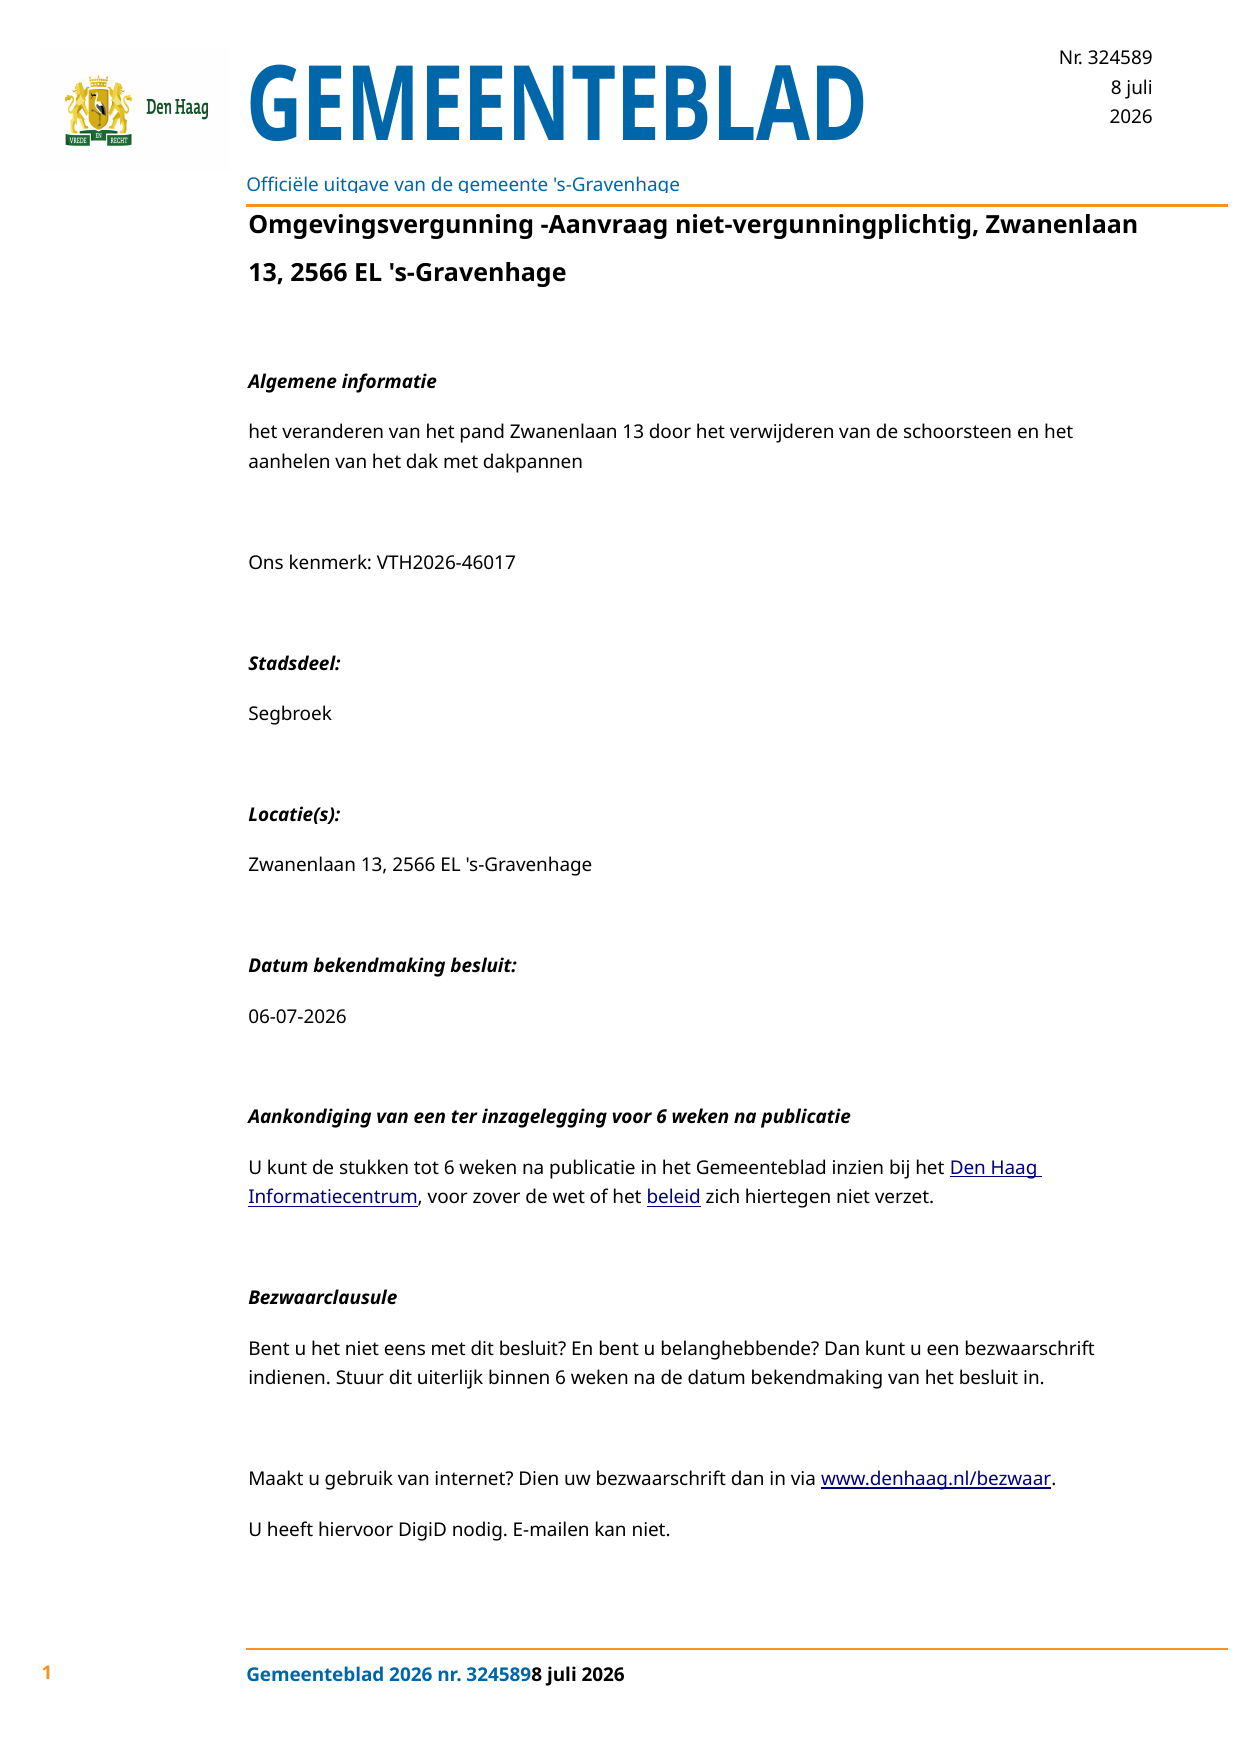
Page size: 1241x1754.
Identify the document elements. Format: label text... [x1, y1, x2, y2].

text het veranderen van het pand Zwanenlaan 13 door het verwijderen van de schoorsteen en het aanhelen van het dak met dakpannen [248, 419, 1152, 474]
text Zwanenlaan 13, 2566 EL 's-Gravenhage [248, 852, 1152, 877]
text Maakt u gebruik van internet? Dien uw bezwaarschrift dan in via www.denhaag.nl/bezwaar. [248, 1465, 1152, 1491]
text 06-07-2026 [248, 1003, 1152, 1029]
text U heeft hiervoor DigiD nodig. E-mailen kan niet. [248, 1516, 1152, 1542]
text Locatie(s): [248, 801, 1152, 827]
text U kunt de stukken tot 6 weken na publicatie in het Gemeenteblad inzien bij het Den Haag Informatiecentrum, voor zover de wet of het beleid zich hiertegen niet verzet. [248, 1154, 1152, 1209]
text Omgevingsvergunning -Aanvraag niet-vergunningplichtig, Zwanenlaan 13, 2566 EL 's-Gravenhage [248, 207, 1152, 288]
text Aankondiging van een ter inzagelegging voor 6 weken na publicatie [248, 1104, 1152, 1129]
text Segbroek [248, 700, 1152, 726]
text Datum bekendmaking besluit: [248, 952, 1152, 978]
text Bezwaarclausule [248, 1284, 1152, 1310]
picture [41, 47, 231, 172]
text Algemene informatie [248, 368, 1152, 394]
text Stadsdeel: [248, 650, 1152, 676]
text Bent u het niet eens met dit besluit? En bent u belanghebbende? Dan kunt u een bezwaarschrift indienen. Stuur dit uiterlijk binnen 6 weken na de datum bekendmaking van het besluit in. [248, 1335, 1152, 1390]
text Ons kenmerk: VTH2026-46017 [248, 549, 1152, 575]
